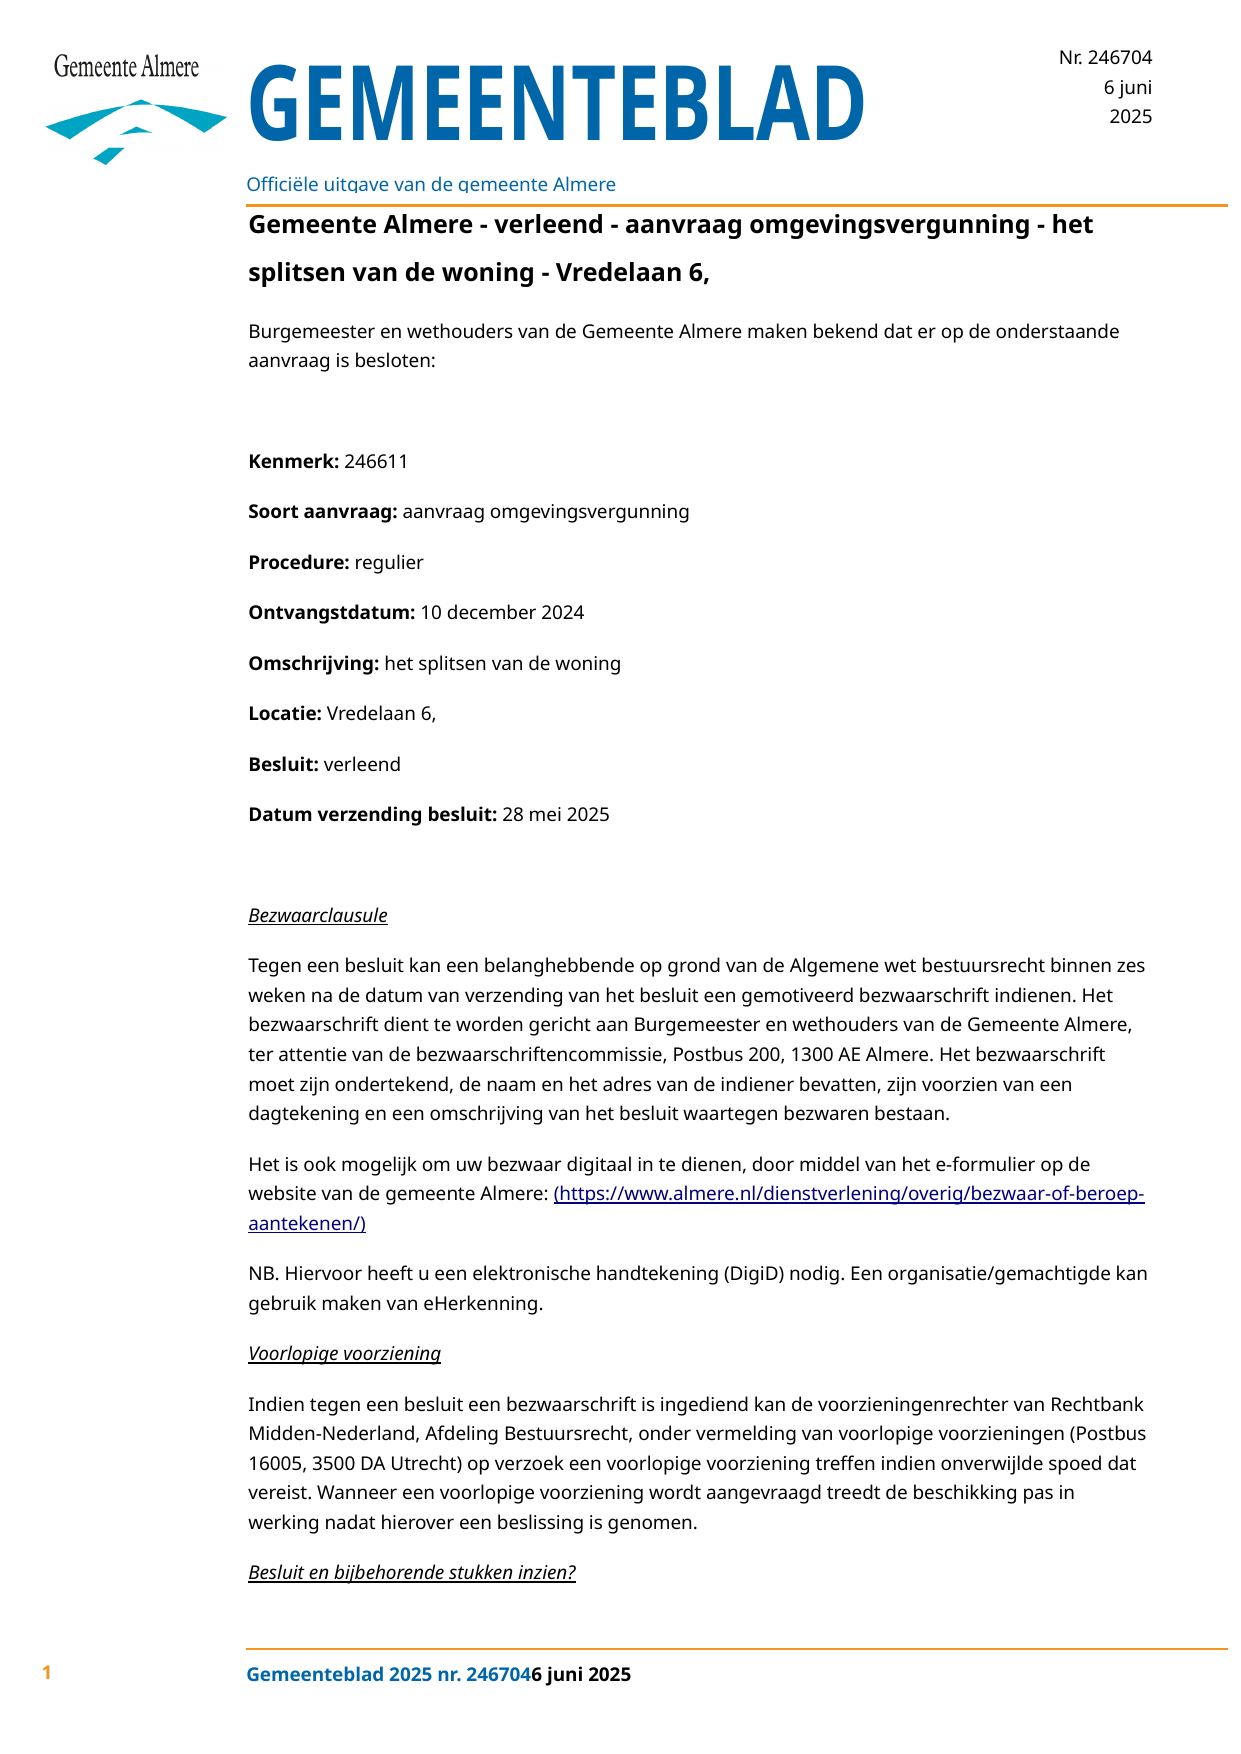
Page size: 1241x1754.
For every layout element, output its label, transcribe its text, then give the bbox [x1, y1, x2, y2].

text Besluit: verleend [248, 751, 1152, 777]
text Datum verzending besluit: 28 mei 2025 [248, 801, 1152, 827]
text Bezwaarclausule [248, 902, 1152, 928]
text Burgemeester en wethouders van de Gemeente Almere maken bekend dat er op de onderstaande aanvraag is besloten: [248, 318, 1152, 373]
text Indien tegen een besluit een bezwaarschrift is ingediend kan de voorzieningenrechter van Rechtbank Midden-Nederland, Afdeling Bestuursrecht, onder vermelding van voorlopige voorzieningen (Postbus 16005, 3500 DA Utrecht) op verzoek een voorlopige voorziening treffen indien onverwijlde spoed dat vereist. Wanneer een voorlopige voorziening wordt aangevraagd treedt de beschikking pas in werking nadat hierover een beslissing is genomen. [248, 1391, 1152, 1535]
text Voorlopige voorziening [248, 1340, 1152, 1366]
text Procedure: regulier [248, 549, 1152, 575]
text Besluit en bijbehorende stukken inzien? [248, 1559, 1152, 1585]
picture [41, 47, 231, 172]
text NB. Hiervoor heeft u een elektronische handtekening (DigiD) nodig. Een organisatie/gemachtigde kan gebruik maken van eHerkenning. [248, 1260, 1152, 1316]
text Locatie: Vredelaan 6, [248, 700, 1152, 726]
text Tegen een besluit kan een belanghebbende op grond van de Algemene wet bestuursrecht binnen zes weken na de datum van verzending van het besluit een gemotiveerd bezwaarschrift indienen. Het bezwaarschrift dient te worden gericht aan Burgemeester en wethouders van de Gemeente Almere, ter attentie van de bezwaarschriftencommissie, Postbus 200, 1300 AE Almere. Het bezwaarschrift moet zijn ondertekend, de naam en het adres van de indiener bevatten, zijn voorzien van een dagtekening en een omschrijving van het besluit waartegen bezwaren bestaan. [248, 952, 1152, 1126]
text Ontvangstdatum: 10 december 2024 [248, 599, 1152, 625]
text Soort aanvraag: aanvraag omgevingsvergunning [248, 499, 1152, 524]
text Gemeente Almere - verleend - aanvraag omgevingsvergunning - het splitsen van de woning - Vredelaan 6, [248, 207, 1152, 288]
text Kenmerk: 246611 [248, 448, 1152, 474]
text Het is ook mogelijk om uw bezwaar digitaal in te dienen, door middel van het e-formulier op de website van de gemeente Almere: (https://www.almere.nl/dienstverlening/overig/bezwaar-of-beroep-aantekenen/) [248, 1151, 1152, 1236]
text Omschrijving: het splitsen van de woning [248, 650, 1152, 676]
